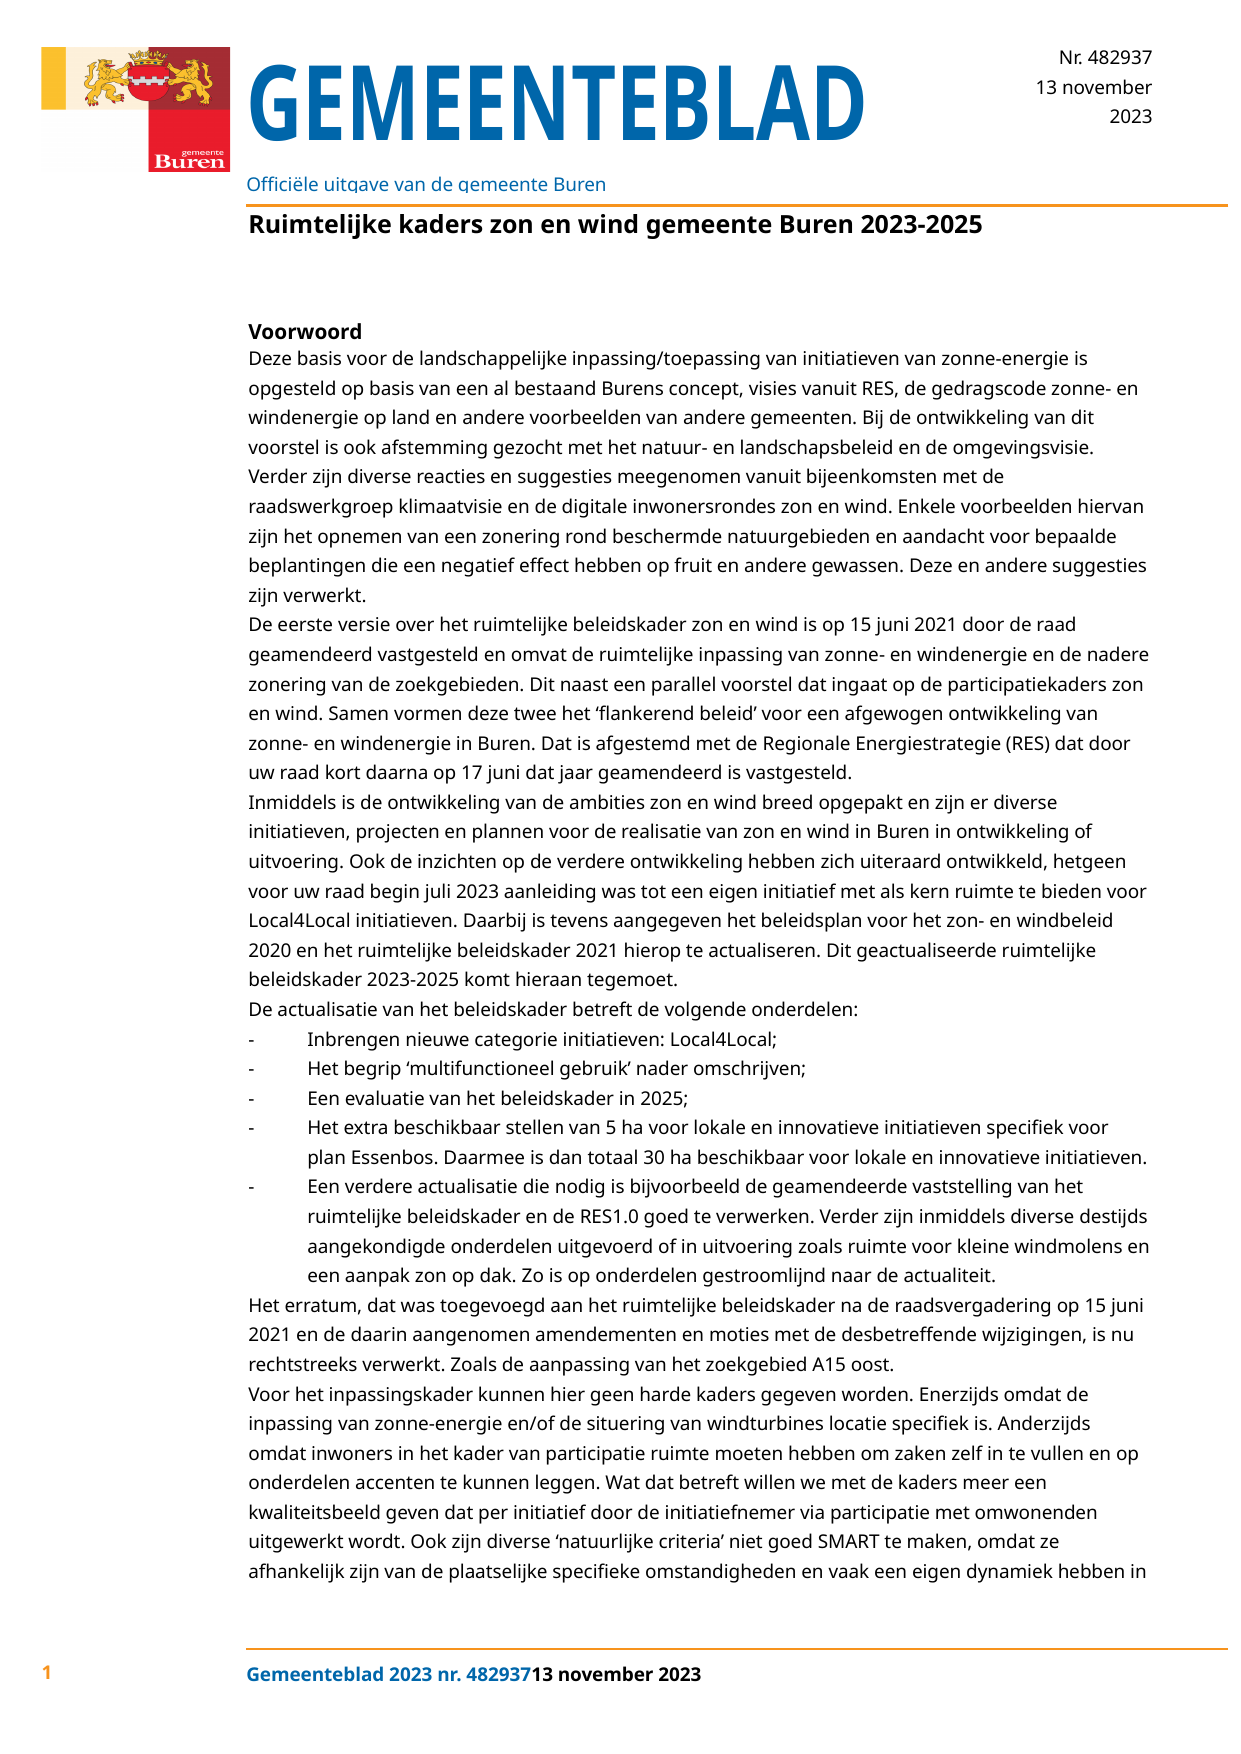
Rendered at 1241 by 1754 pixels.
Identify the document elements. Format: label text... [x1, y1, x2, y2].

list Een evaluatie van het beleidskader in 2025; [248, 1085, 1152, 1111]
text De actualisatie van het beleidskader betreft de volgende onderdelen: [248, 996, 1152, 1022]
text Ruimtelijke kaders zon en wind gemeente Buren 2023-2025 [248, 207, 1152, 241]
text Verder zijn diverse reacties en suggesties meegenomen vanuit bijeenkomsten met de raadswerkgroep klimaatvisie en de digitale inwonersrondes zon en wind. Enkele voorbeelden hiervan zijn het opnemen van een zonering rond beschermde natuurgebieden en aandacht voor bepaalde beplantingen die een negatief effect hebben op fruit en andere gewassen. Deze en andere suggesties zijn verwerkt. [248, 464, 1152, 608]
text Inmiddels is de ontwikkeling van de ambities zon en wind breed opgepakt en zijn er diverse initiatieven, projecten en plannen voor de realisatie van zon en wind in Buren in ontwikkeling of uitvoering. Ook de inzichten op de verdere ontwikkeling hebben zich uiteraard ontwikkeld, hetgeen voor uw raad begin juli 2023 aanleiding was tot een eigen initiatief met als kern ruimte te bieden voor Local4Local initiatieven. Daarbij is tevens aangegeven het beleidsplan voor het zon- en windbeleid 2020 en het ruimtelijke beleidskader 2021 hierop te actualiseren. Dit geactualiseerde ruimtelijke beleidskader 2023-2025 komt hieraan tegemoet. [248, 789, 1152, 992]
text Deze basis voor de landschappelijke inpassing/toepassing van initiatieven van zonne-energie is opgesteld op basis van een al bestaand Burens concept, visies vanuit RES, de gedragscode zonne- en windenergie op land en andere voorbeelden van andere gemeenten. Bij de ontwikkeling van dit voorstel is ook afstemming gezocht met het natuur- en landschapsbeleid en de omgevingsvisie. [248, 345, 1152, 460]
list Het extra beschikbaar stellen van 5 ha voor lokale en innovatieve initiatieven specifiek voor plan Essenbos. Daarmee is dan totaal 30 ha beschikbaar voor lokale en innovatieve initiatieven. [248, 1114, 1152, 1170]
list Het begrip ‘multifunctioneel gebruik’ nader omschrijven; [248, 1055, 1152, 1081]
list Een verdere actualisatie die nodig is bijvoorbeeld de geamendeerde vaststelling van het ruimtelijke beleidskader en de RES1.0 goed te verwerken. Verder zijn inmiddels diverse destijds aangekondigde onderdelen uitgevoerd of in uitvoering zoals ruimte voor kleine windmolens en een aanpak zon op dak. Zo is op onderdelen gestroomlijnd naar de actualiteit. [248, 1174, 1152, 1288]
text De eerste versie over het ruimtelijke beleidskader zon en wind is op 15 juni 2021 door de raad geamendeerd vastgesteld en omvat de ruimtelijke inpassing van zonne- en windenergie en de nadere zonering van de zoekgebieden. Dit naast een parallel voorstel dat ingaat op de participatiekaders zon en wind. Samen vormen deze twee het ‘flankerend beleid’ voor een afgewogen ontwikkeling van zonne- en windenergie in Buren. Dat is afgestemd met de Regionale Energiestrategie (RES) dat door uw raad kort daarna op 17 juni dat jaar geamendeerd is vastgesteld. [248, 612, 1152, 785]
picture [41, 47, 231, 172]
text Het erratum, dat was toegevoegd aan het ruimtelijke beleidskader na de raadsvergadering op 15 juni 2021 en de daarin aangenomen amendementen en moties met de desbetreffende wijzigingen, is nu rechtstreeks verwerkt. Zoals de aanpassing van het zoekgebied A15 oost. [248, 1292, 1152, 1377]
text Voorwoord [248, 317, 1152, 345]
list Inbrengen nieuwe categorie initiatieven: Local4Local; [248, 1026, 1152, 1051]
text Voor het inpassingskader kunnen hier geen harde kaders gegeven worden. Enerzijds omdat de inpassing van zonne-energie en/of de situering van windturbines locatie specifiek is. Anderzijds omdat inwoners in het kader van participatie ruimte moeten hebben om zaken zelf in te vullen en op onderdelen accenten te kunnen leggen. Wat dat betreft willen we met de kaders meer een kwaliteitsbeeld geven dat per initiatief door de initiatiefnemer via participatie met omwonenden uitgewerkt wordt. Ook zijn diverse ‘natuurlijke criteria’ niet goed SMART te maken, omdat ze afhankelijk zijn van de plaatselijke specifieke omstandigheden en vaak een eigen dynamiek hebben in [248, 1381, 1152, 1584]
